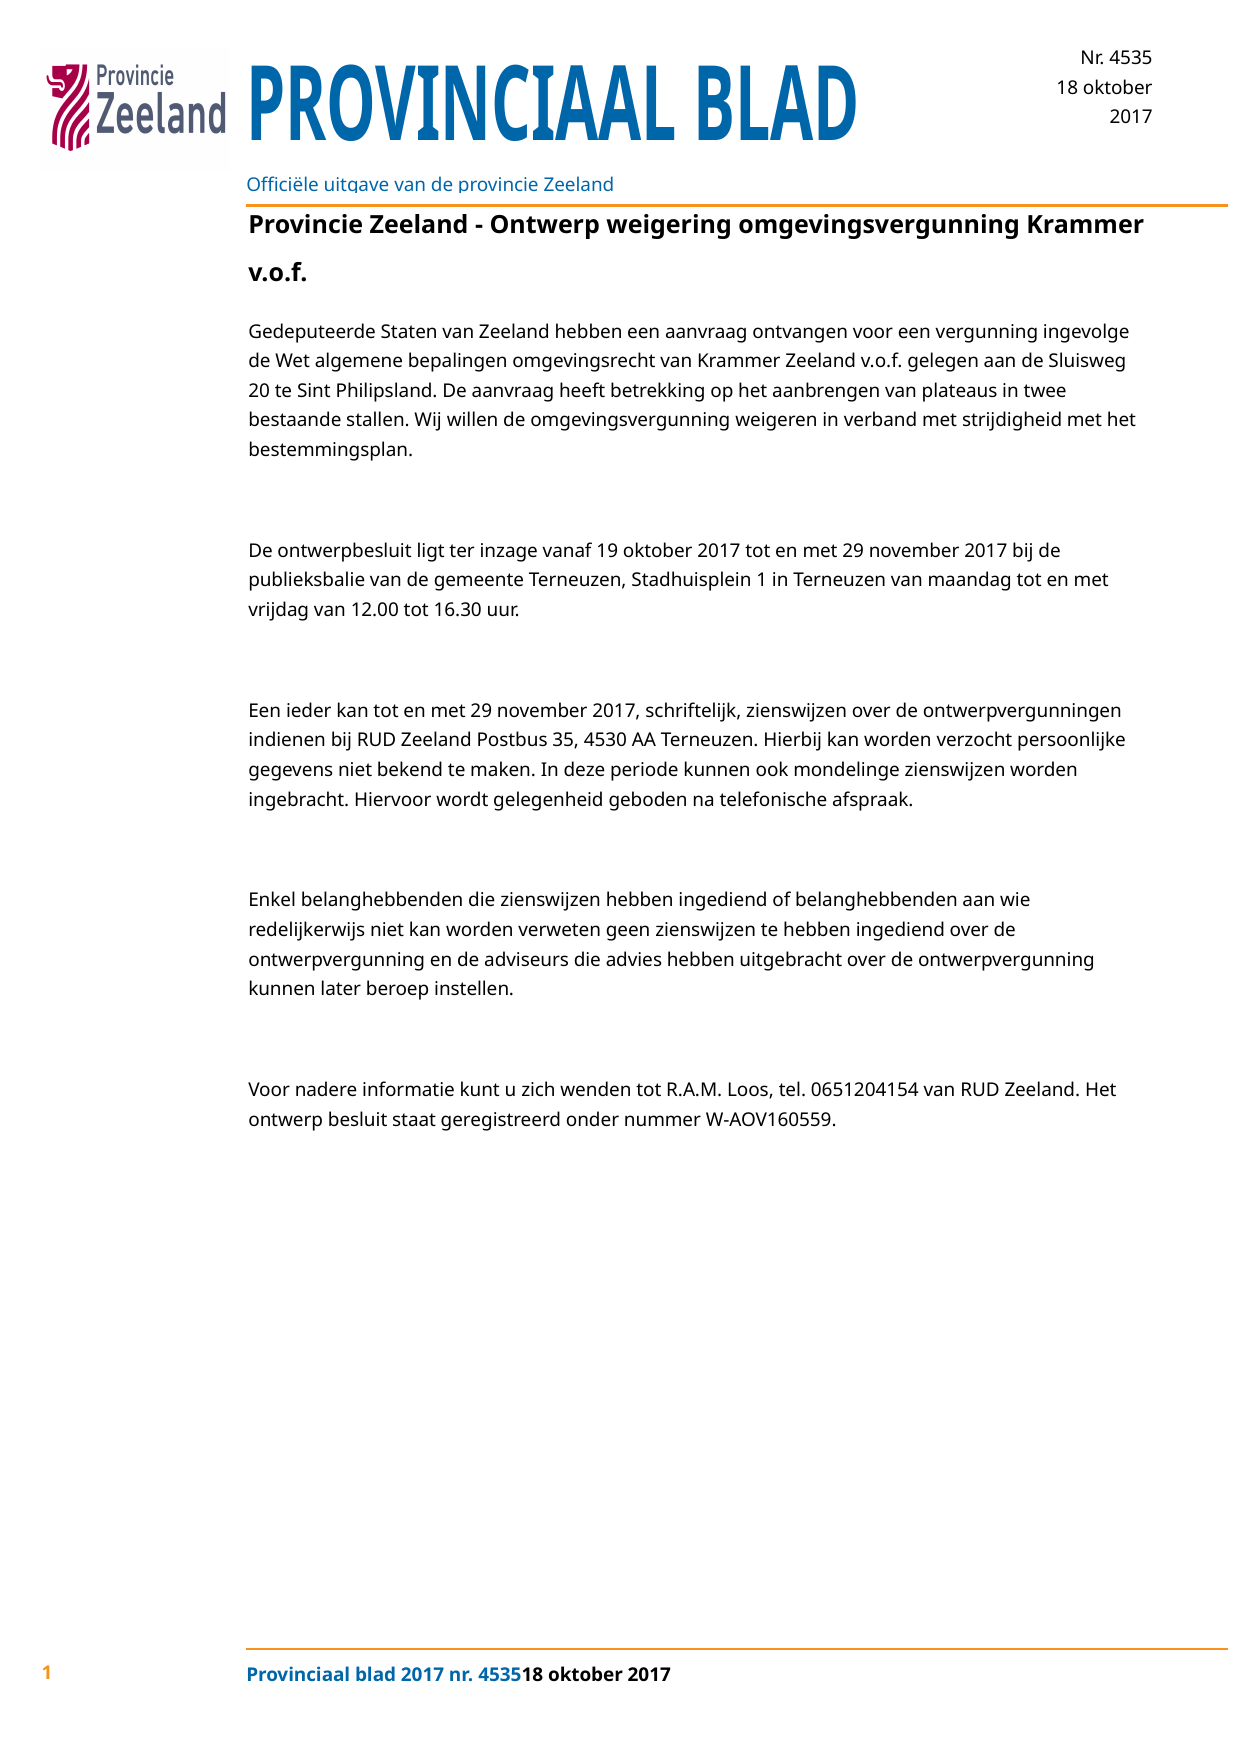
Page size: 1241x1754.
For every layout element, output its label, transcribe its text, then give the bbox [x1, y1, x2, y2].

text Een ieder kan tot en met 29 november 2017, schriftelijk, zienswijzen over de ontwerpvergunningen indienen bij RUD Zeeland Postbus 35, 4530 AA Terneuzen. Hierbij kan worden verzocht persoonlijke gegevens niet bekend te maken. In deze periode kunnen ook mondelinge zienswijzen worden ingebracht. Hiervoor wordt gelegenheid geboden na telefonische afspraak. [248, 697, 1152, 812]
picture [41, 47, 231, 172]
text Gedeputeerde Staten van Zeeland hebben een aanvraag ontvangen voor een vergunning ingevolge de Wet algemene bepalingen omgevingsrecht van Krammer Zeeland v.o.f. gelegen aan de Sluisweg 20 te Sint Philipsland. De aanvraag heeft betrekking op het aanbrengen van plateaus in twee bestaande stallen. Wij willen de omgevingsvergunning weigeren in verband met strijdigheid met het bestemmingsplan. [248, 318, 1152, 462]
text Voor nadere informatie kunt u zich wenden tot R.A.M. Loos, tel. 0651204154 van RUD Zeeland. Het ontwerp besluit staat geregistreerd onder nummer W-AOV160559. [248, 1076, 1152, 1132]
text Provincie Zeeland - Ontwerp weigering omgevingsvergunning Krammer v.o.f. [248, 207, 1152, 288]
text De ontwerpbesluit ligt ter inzage vanaf 19 oktober 2017 tot en met 29 november 2017 bij de publieksbalie van de gemeente Terneuzen, Stadhuisplein 1 in Terneuzen van maandag tot en met vrijdag van 12.00 tot 16.30 uur. [248, 537, 1152, 622]
text Enkel belanghebbenden die zienswijzen hebben ingediend of belanghebbenden aan wie redelijkerwijs niet kan worden verweten geen zienswijzen te hebben ingediend over de ontwerpvergunning en de adviseurs die advies hebben uitgebracht over de ontwerpvergunning kunnen later beroep instellen. [248, 887, 1152, 1001]
